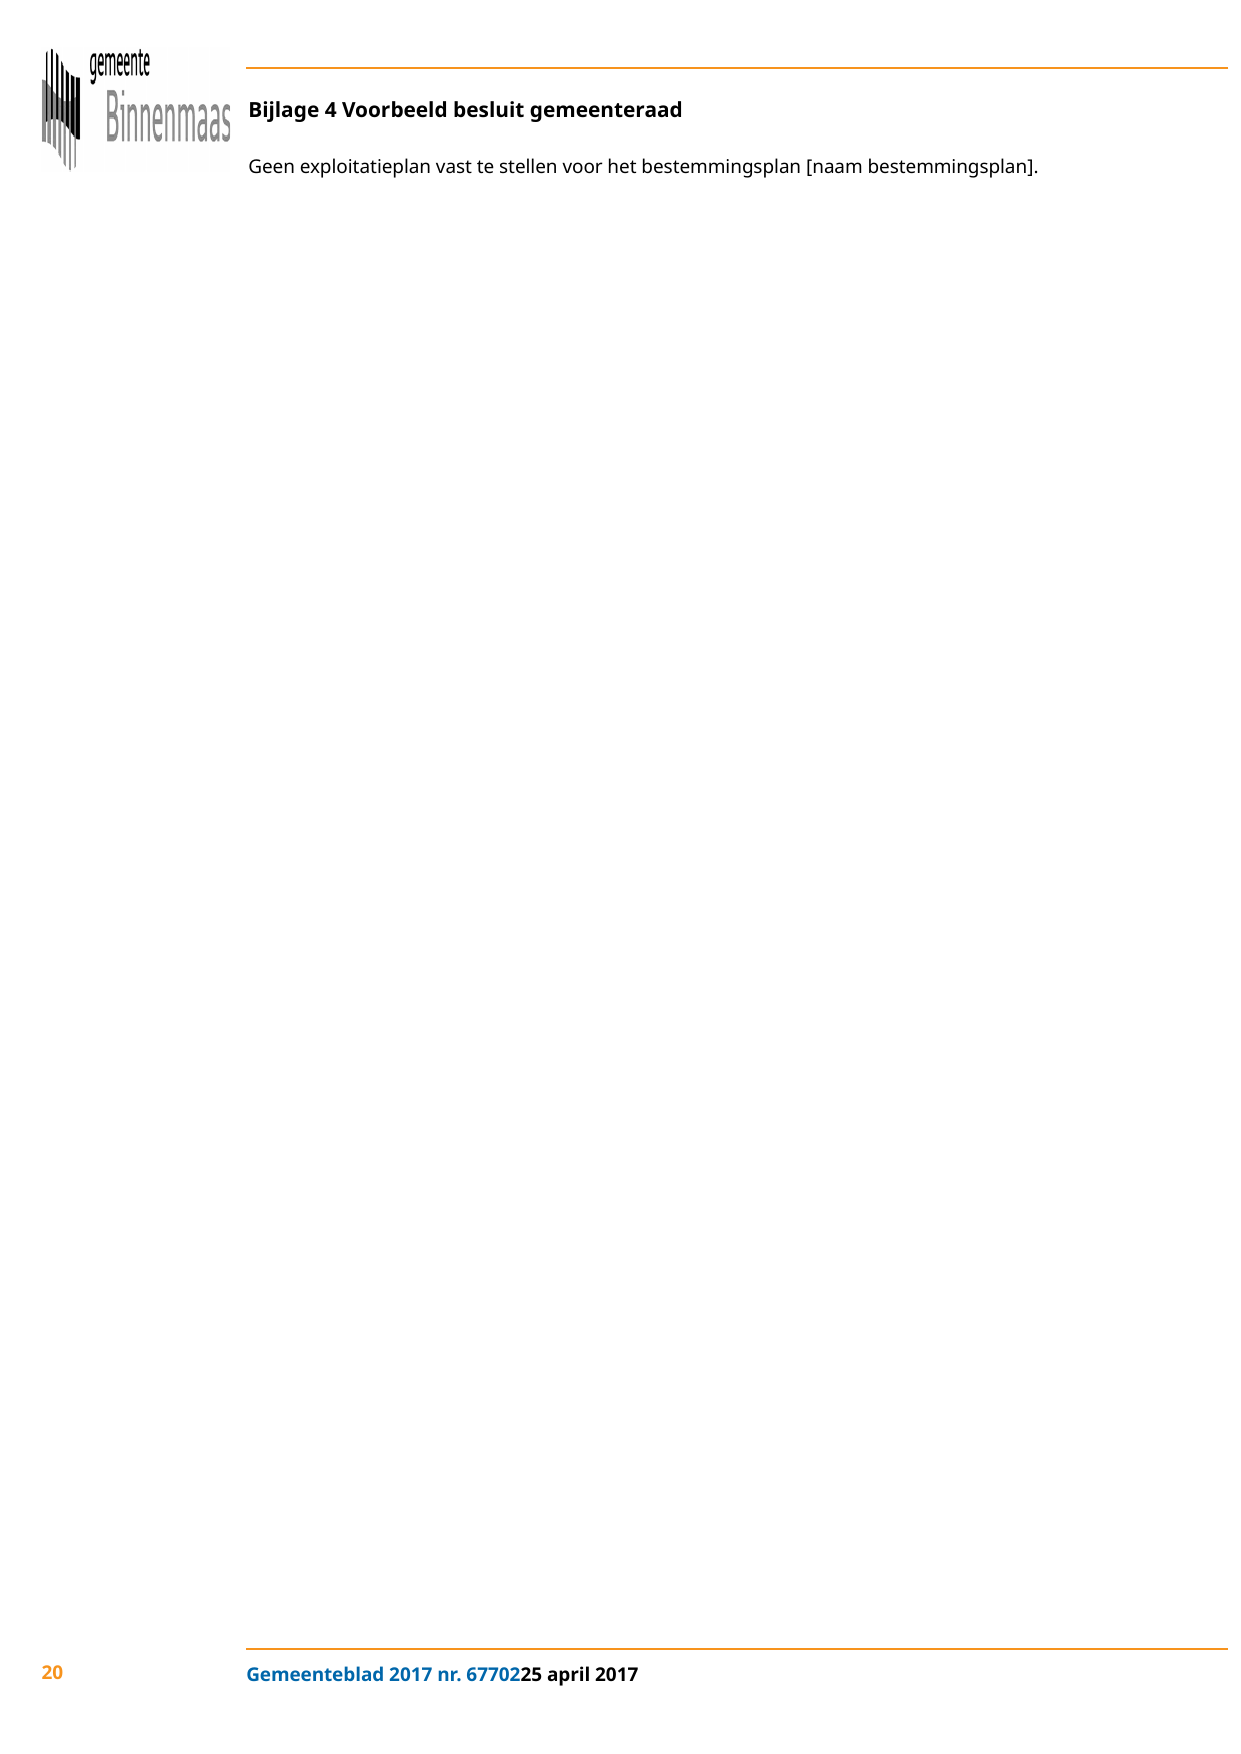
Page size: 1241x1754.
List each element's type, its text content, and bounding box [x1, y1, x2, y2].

text Bijlage 4 Voorbeeld besluit gemeenteraad [248, 95, 1152, 123]
text Geen exploitatieplan vast te stellen voor het bestemmingsplan [naam bestemmingsplan]. [248, 153, 1152, 179]
picture [41, 47, 231, 172]
